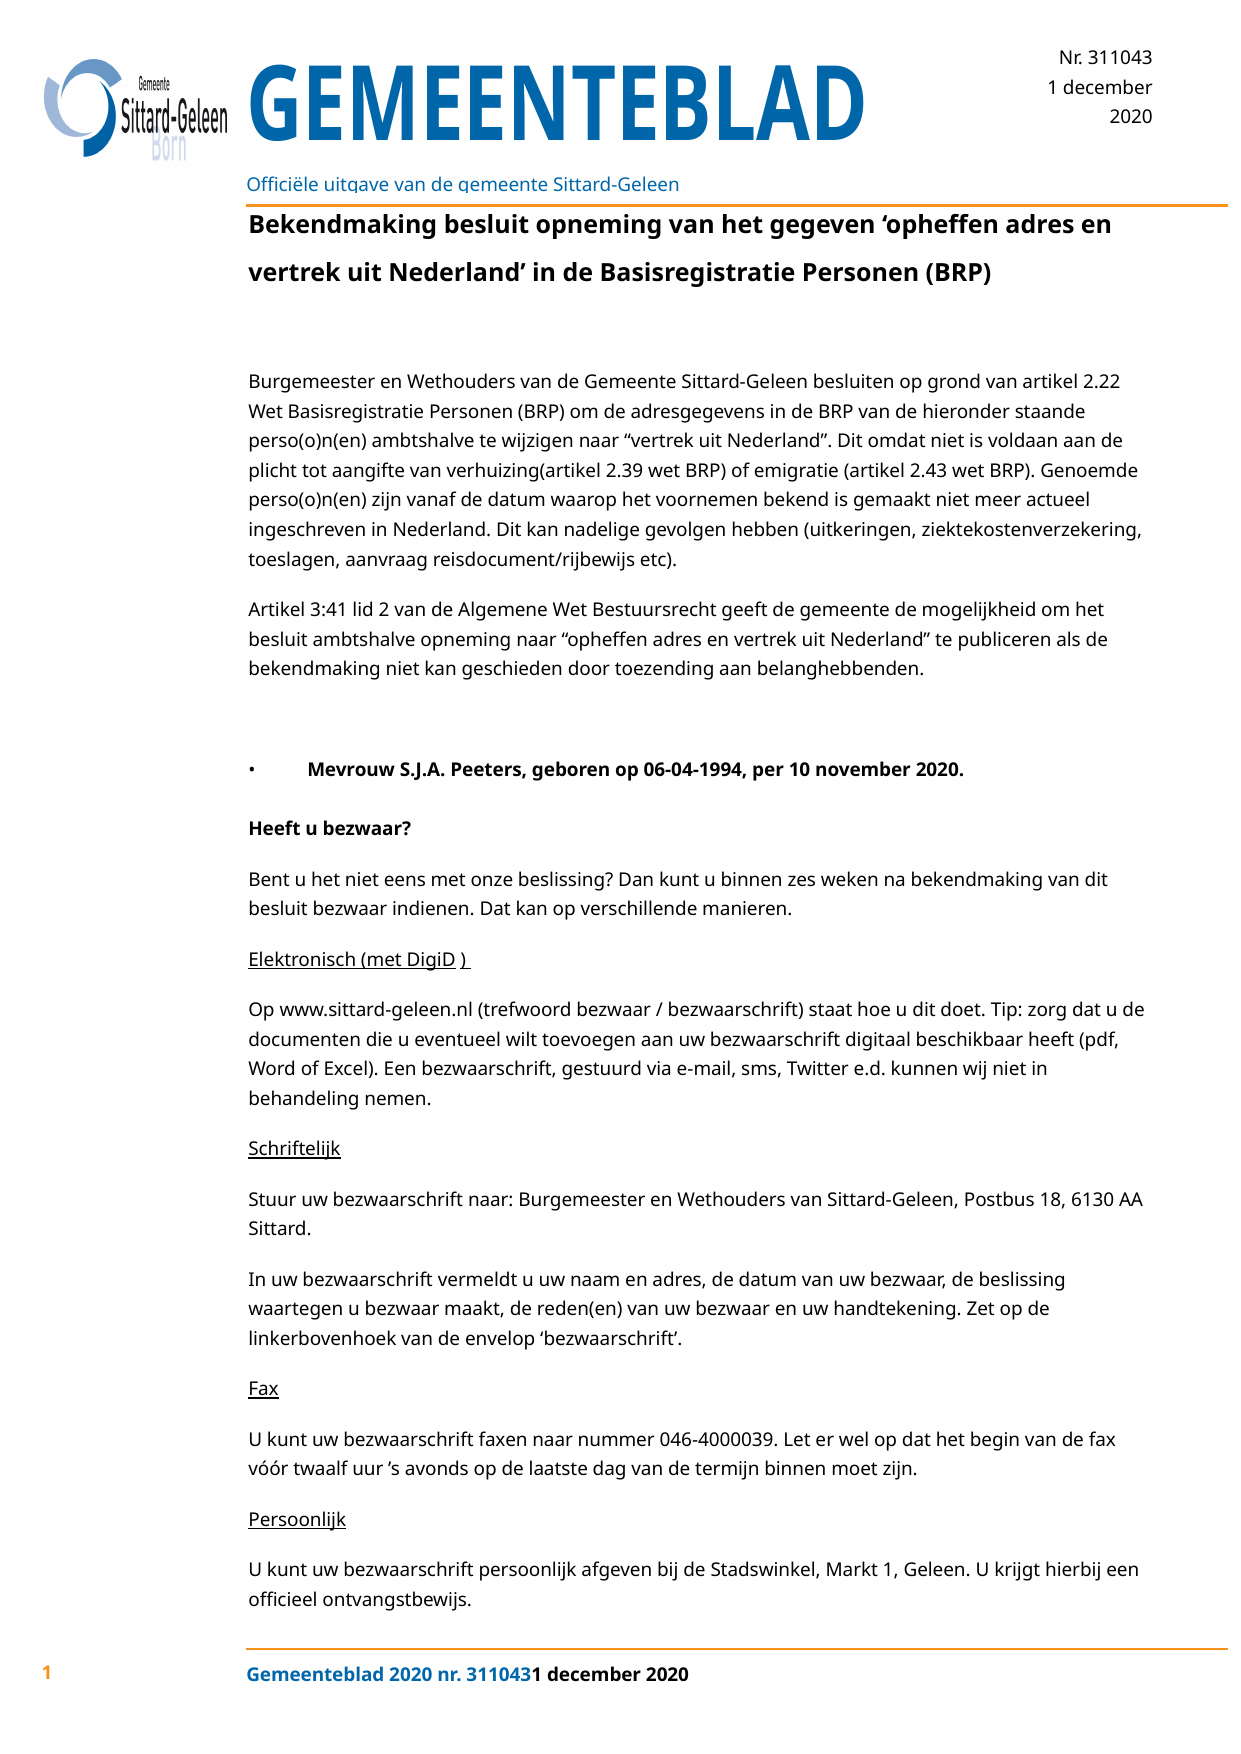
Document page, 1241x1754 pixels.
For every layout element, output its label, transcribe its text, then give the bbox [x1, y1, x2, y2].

text U kunt uw bezwaarschrift persoonlijk afgeven bij de Stadswinkel, Markt 1, Geleen. U krijgt hierbij een officieel ontvangstbewijs. [248, 1556, 1152, 1612]
text Fax [248, 1375, 1152, 1401]
text Elektronisch (met DigiD ) [248, 946, 1152, 972]
text Bent u het niet eens met onze beslissing? Dan kunt u binnen zes weken na bekendmaking van dit besluit bezwaar indienen. Dat kan op verschillende manieren. [248, 866, 1152, 921]
text Persoonlijk [248, 1506, 1152, 1532]
text In uw bezwaarschrift vermeldt u uw naam en adres, de datum van uw bezwaar, de beslissing waartegen u bezwaar maakt, de reden(en) van uw bezwaar en uw handtekening. Zet op de linkerbovenhoek van de envelop ‘bezwaarschrift’. [248, 1266, 1152, 1351]
text U kunt uw bezwaarschrift faxen naar nummer 046-4000039. Let er wel op dat het begin van de fax vóór twaalf uur ’s avonds op de laatste dag van de termijn binnen moet zijn. [248, 1426, 1152, 1481]
text Artikel 3:41 lid 2 van de Algemene Wet Bestuursrecht geeft de gemeente de mogelijkheid om het besluit ambtshalve opneming naar “opheffen adres en vertrek uit Nederland” te publiceren als de bekendmaking niet kan geschieden door toezending aan belanghebbenden. [248, 596, 1152, 681]
text Schriftelijk [248, 1135, 1152, 1161]
picture [41, 47, 231, 172]
text Op www.sittard-geleen.nl (trefwoord bezwaar / bezwaarschrift) staat hoe u dit doet. Tip: zorg dat u de documenten die u eventueel wilt toevoegen aan uw bezwaarschrift digitaal beschikbaar heeft (pdf, Word of Excel). Een bezwaarschrift, gestuurd via e-mail, sms, Twitter e.d. kunnen wij niet in behandeling nemen. [248, 996, 1152, 1111]
text Burgemeester en Wethouders van de Gemeente Sittard-Geleen besluiten op grond van artikel 2.22 Wet Basisregistratie Personen (BRP) om de adresgegevens in de BRP van de hieronder staande perso(o)n(en) ambtshalve te wijzigen naar “vertrek uit Nederland”. Dit omdat niet is voldaan aan de plicht tot aangifte van verhuizing(artikel 2.39 wet BRP) of emigratie (artikel 2.43 wet BRP). Genoemde perso(o)n(en) zijn vanaf de datum waarop het voornemen bekend is gemaakt niet meer actueel ingeschreven in Nederland. Dit kan nadelige gevolgen hebben (uitkeringen, ziektekostenverzekering, toeslagen, aanvraag reisdocument/rijbewijs etc). [248, 368, 1152, 572]
list Mevrouw S.J.A. Peeters, geboren op 06-04-1994, per 10 november 2020. [248, 756, 1152, 782]
text Heeft u bezwaar? [248, 815, 1152, 841]
text Bekendmaking besluit opneming van het gegeven ‘opheffen adres en vertrek uit Nederland’ in de Basisregistratie Personen (BRP) [248, 207, 1152, 288]
text Stuur uw bezwaarschrift naar: Burgemeester en Wethouders van Sittard-Geleen, Postbus 18, 6130 AA Sittard. [248, 1186, 1152, 1241]
